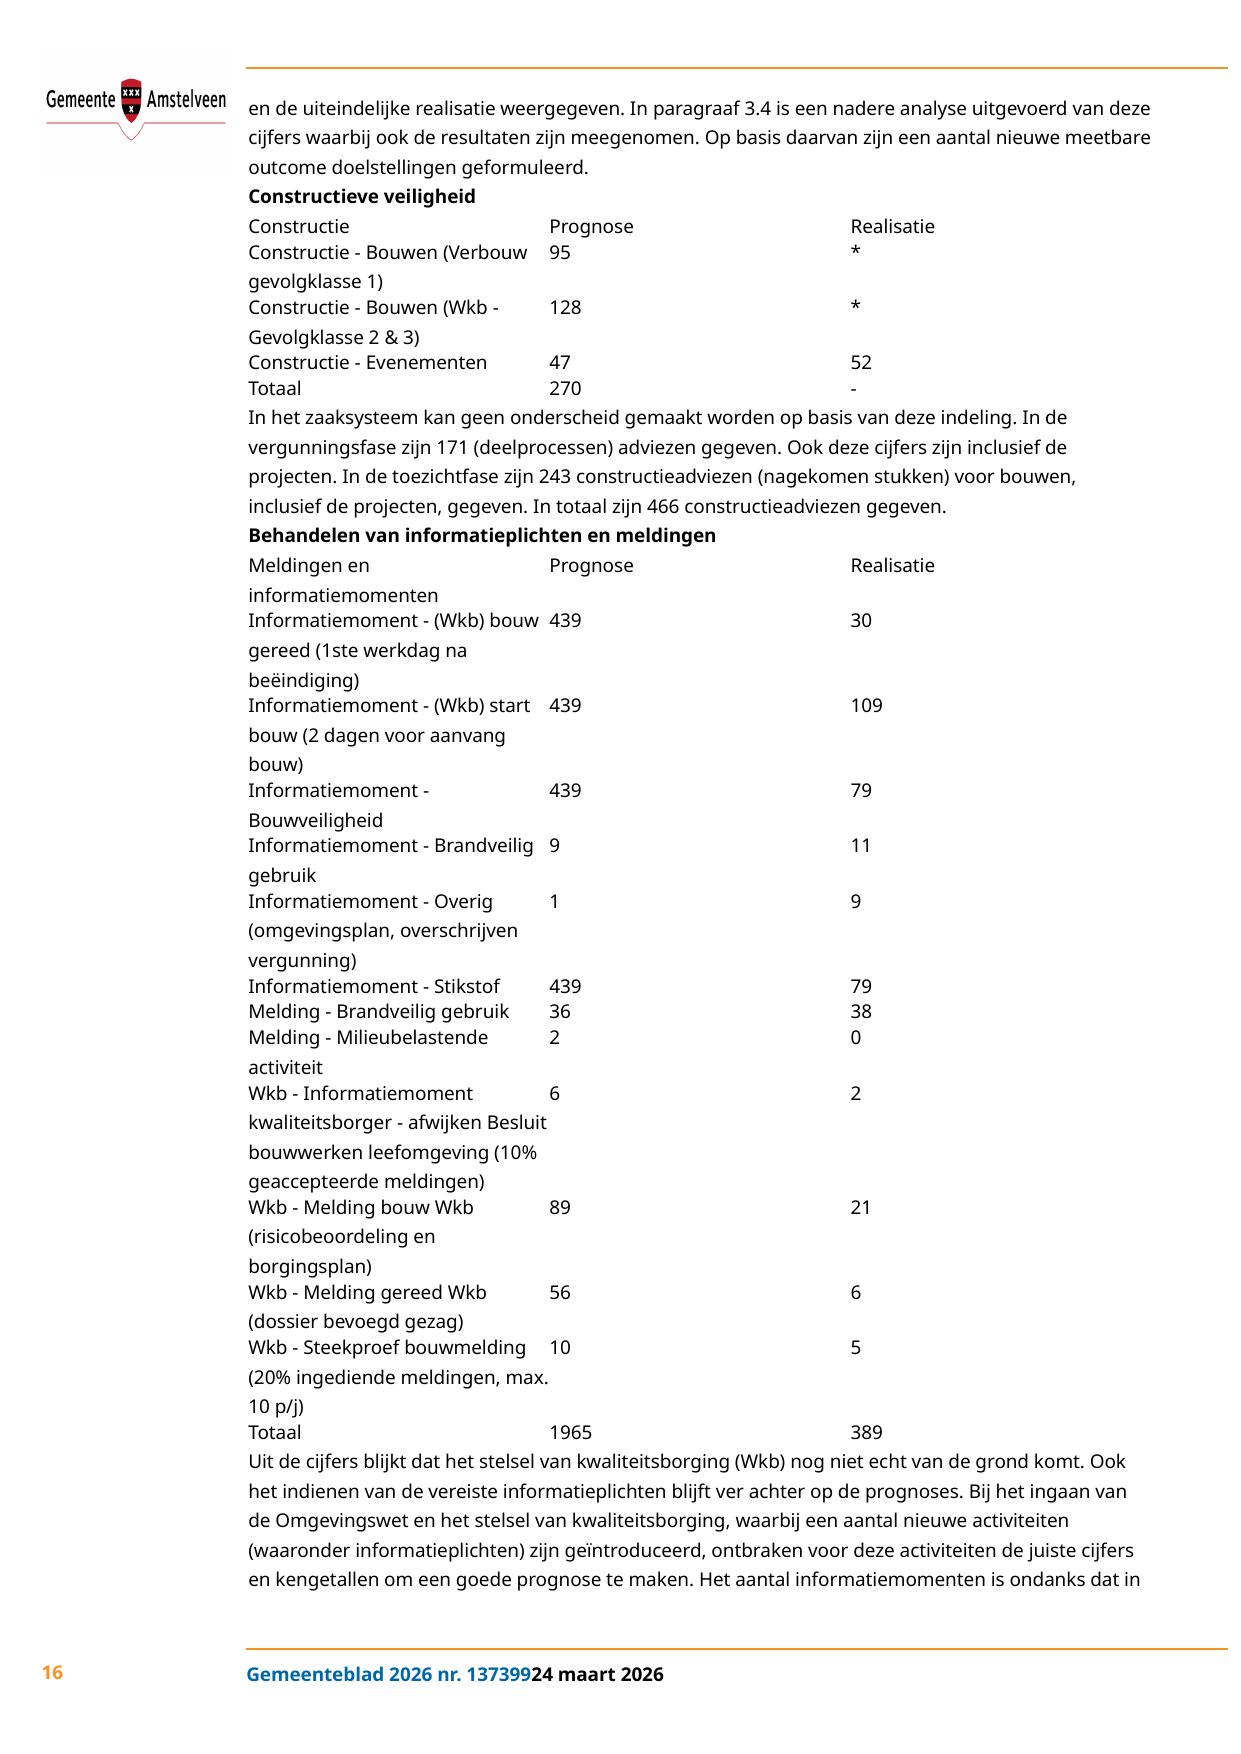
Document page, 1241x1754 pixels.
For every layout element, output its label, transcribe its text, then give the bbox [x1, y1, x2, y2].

table_cell Constructie - Bouwen (Verbouw gevolgklasse 1) [248, 239, 549, 294]
table_cell 21 [850, 1194, 1152, 1279]
table_cell 5 [850, 1334, 1152, 1419]
text In het zaaksysteem kan geen onderscheid gemaakt worden op basis van deze indeling. In de vergunningsfase zijn 171 (deelprocessen) adviezen gegeven. Ook deze cijfers zijn inclusief de projecten. In de toezichtfase zijn 243 constructieadviezen (nagekomen stukken) voor bouwen, inclusief de projecten, gegeven. In totaal zijn 466 constructieadviezen gegeven. [248, 404, 1152, 519]
table_cell 9 [549, 833, 850, 888]
text Behandelen van informatieplichten en meldingen [248, 523, 1152, 548]
table_cell Wkb - Steekproef bouwmelding (20% ingediende meldingen, max. 10 p/j) [248, 1334, 549, 1419]
table_cell 89 [549, 1194, 850, 1279]
table_cell 79 [850, 778, 1152, 833]
table_cell 1 [549, 888, 850, 973]
table_cell 79 [850, 973, 1152, 999]
table_cell Wkb - Melding bouw Wkb (risicobeoordeling en borgingsplan) [248, 1194, 549, 1279]
text Constructieve veiligheid [248, 183, 1152, 209]
table_cell Melding - Brandveilig gebruik [248, 999, 549, 1024]
table_header Realisatie [850, 213, 1152, 239]
table_header Realisatie [850, 552, 1152, 608]
table_cell Informatiemoment - Overig (omgevingsplan, overschrijven vergunning) [248, 888, 549, 973]
table_cell 270 [549, 375, 850, 401]
table_header Prognose [549, 552, 850, 608]
table_cell 6 [850, 1279, 1152, 1334]
table_cell 10 [549, 1334, 850, 1419]
table_cell 56 [549, 1279, 850, 1334]
table_cell Constructie - Bouwen (Wkb - Gevolgklasse 2 & 3) [248, 294, 549, 349]
table_cell Wkb - Informatiemoment kwaliteitsborger - afwijken Besluit bouwwerken leefomgeving (10% geaccepteerde meldingen) [248, 1080, 549, 1194]
table_cell 6 [549, 1080, 850, 1194]
table_cell Informatiemoment - Stikstof [248, 973, 549, 999]
text Uit de cijfers blijkt dat het stelsel van kwaliteitsborging (Wkb) nog niet echt van de grond komt. Ook het indienen van de vereiste informatieplichten blijft ver achter op de prognoses. Bij het ingaan van de Omgevingswet en het stelsel van kwaliteitsborging, waarbij een aantal nieuwe activiteiten (waaronder informatieplichten) zijn geïntroduceerd, ontbraken voor deze activiteiten de juiste cijfers en kengetallen om een goede prognose te maken. Het aantal informatiemomenten is ondanks dat in [248, 1448, 1152, 1592]
table_cell 439 [549, 693, 850, 777]
table_cell 2 [850, 1080, 1152, 1194]
table_cell 439 [549, 608, 850, 692]
table_cell Totaal [248, 1419, 549, 1445]
table_cell 389 [850, 1419, 1152, 1445]
table_cell 9 [850, 888, 1152, 973]
table_cell 11 [850, 833, 1152, 888]
table_cell Informatiemoment - Brandveilig gebruik [248, 833, 549, 888]
table_cell - [850, 375, 1152, 401]
table_cell Informatiemoment - (Wkb) start bouw (2 dagen voor aanvang bouw) [248, 693, 549, 777]
table_cell Informatiemoment - Bouwveiligheid [248, 778, 549, 833]
table_cell * [850, 294, 1152, 349]
text en de uiteindelijke realisatie weergegeven. In paragraaf 3.4 is een nadere analyse uitgevoerd van deze cijfers waarbij ook de resultaten zijn meegenomen. Op basis daarvan zijn een aantal nieuwe meetbare outcome doelstellingen geformuleerd. [248, 95, 1152, 180]
table_cell 30 [850, 608, 1152, 692]
table_cell Totaal [248, 375, 549, 401]
table_cell * [850, 239, 1152, 294]
table_cell Melding - Milieubelastende activiteit [248, 1024, 549, 1080]
table_cell 439 [549, 973, 850, 999]
table_cell 95 [549, 239, 850, 294]
table_header Meldingen en informatiemomenten [248, 552, 549, 608]
table_cell 109 [850, 693, 1152, 777]
table_cell 0 [850, 1024, 1152, 1080]
table_cell 38 [850, 999, 1152, 1024]
table_cell Wkb - Melding gereed Wkb (dossier bevoegd gezag) [248, 1279, 549, 1334]
table_cell 36 [549, 999, 850, 1024]
table_cell Informatiemoment - (Wkb) bouw gereed (1ste werkdag na beëindiging) [248, 608, 549, 692]
table_header Constructie [248, 213, 549, 239]
table_cell 2 [549, 1024, 850, 1080]
table_cell 47 [549, 350, 850, 375]
picture [41, 47, 231, 172]
table_cell 439 [549, 778, 850, 833]
table_header Prognose [549, 213, 850, 239]
table_cell 52 [850, 350, 1152, 375]
table_cell 1965 [549, 1419, 850, 1445]
table_cell Constructie - Evenementen [248, 350, 549, 375]
table_cell 128 [549, 294, 850, 349]
